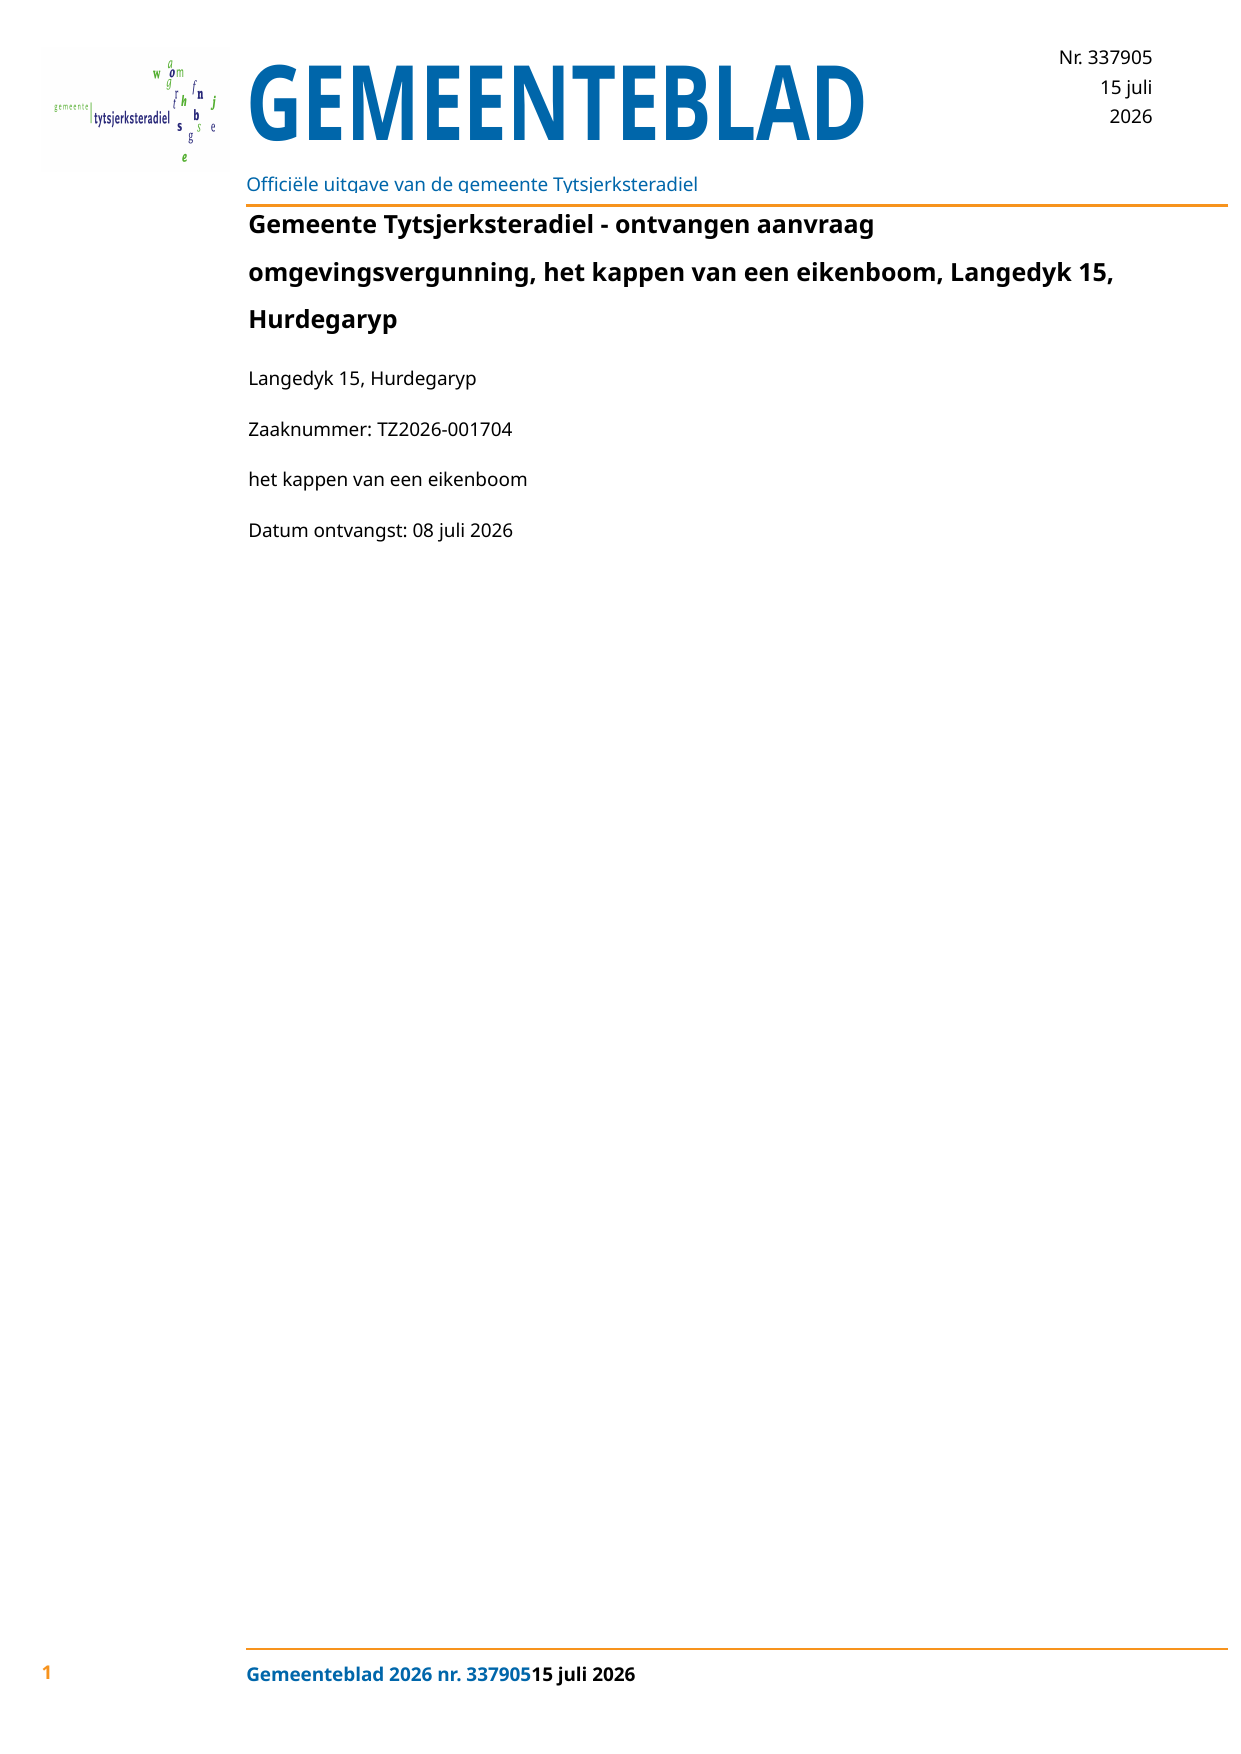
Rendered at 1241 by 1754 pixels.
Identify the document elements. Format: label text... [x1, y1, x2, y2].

text Datum ontvangst: 08 juli 2026 [248, 517, 1152, 542]
text het kappen van een eikenboom [248, 466, 1152, 492]
text Gemeente Tytsjerksteradiel - ontvangen aanvraag omgevingsvergunning, het kappen van een eikenboom, Langedyk 15, Hurdegaryp [248, 207, 1152, 336]
picture [41, 47, 231, 172]
text Zaaknummer: TZ2026-001704 [248, 416, 1152, 442]
text Langedyk 15, Hurdegaryp [248, 366, 1152, 391]
